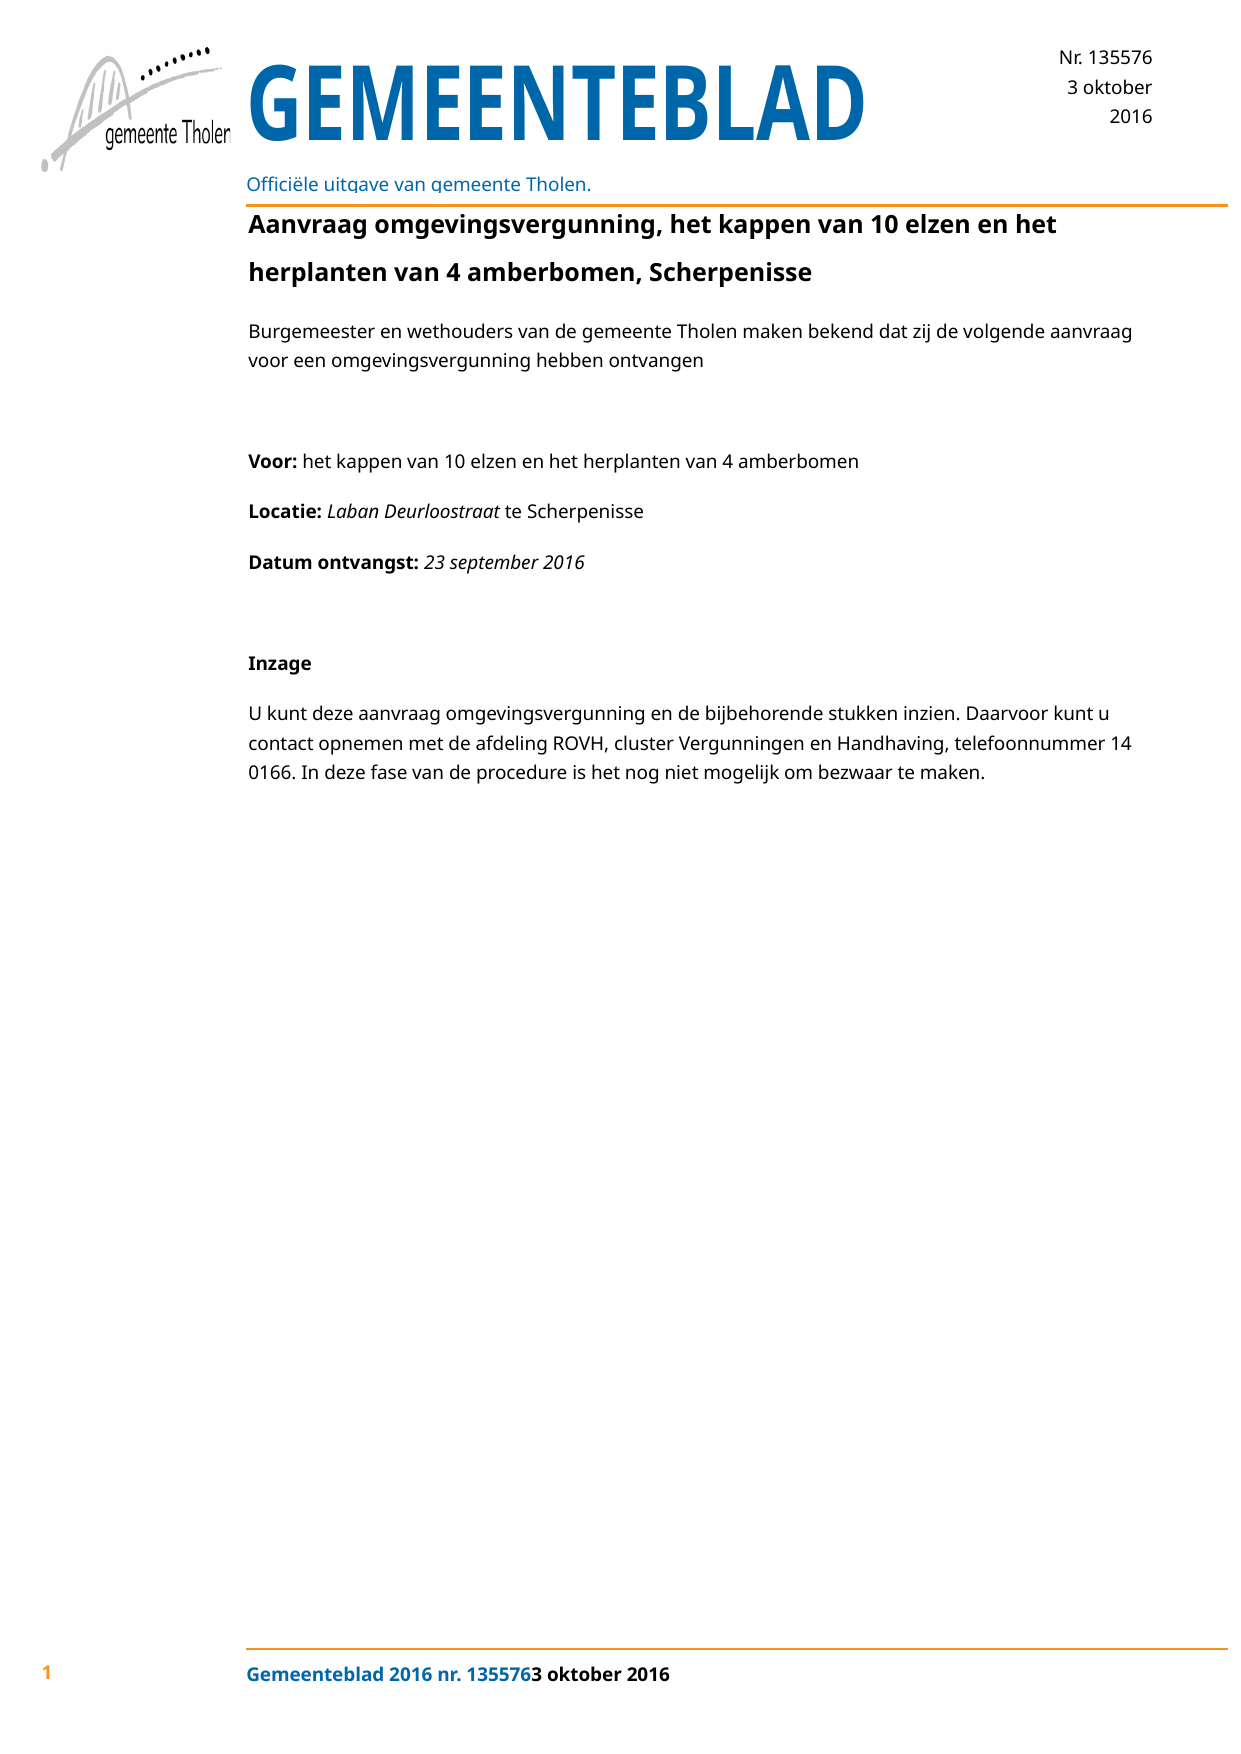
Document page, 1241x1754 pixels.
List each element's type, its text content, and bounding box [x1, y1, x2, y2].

text Datum ontvangst: 23 september 2016 [248, 549, 1152, 575]
text Aanvraag omgevingsvergunning, het kappen van 10 elzen en het herplanten van 4 amberbomen, Scherpenisse [248, 207, 1152, 288]
picture [41, 47, 231, 172]
text U kunt deze aanvraag omgevingsvergunning en de bijbehorende stukken inzien. Daarvoor kunt u contact opnemen met de afdeling ROVH, cluster Vergunningen en Handhaving, telefoonnummer 14 0166. In deze fase van de procedure is het nog niet mogelijk om bezwaar te maken. [248, 700, 1152, 785]
text Inzage [248, 650, 1152, 676]
text Burgemeester en wethouders van de gemeente Tholen maken bekend dat zij de volgende aanvraag voor een omgevingsvergunning hebben ontvangen [248, 318, 1152, 373]
text Locatie: Laban Deurloostraat te Scherpenisse [248, 499, 1152, 524]
text Voor: het kappen van 10 elzen en het herplanten van 4 amberbomen [248, 448, 1152, 474]
